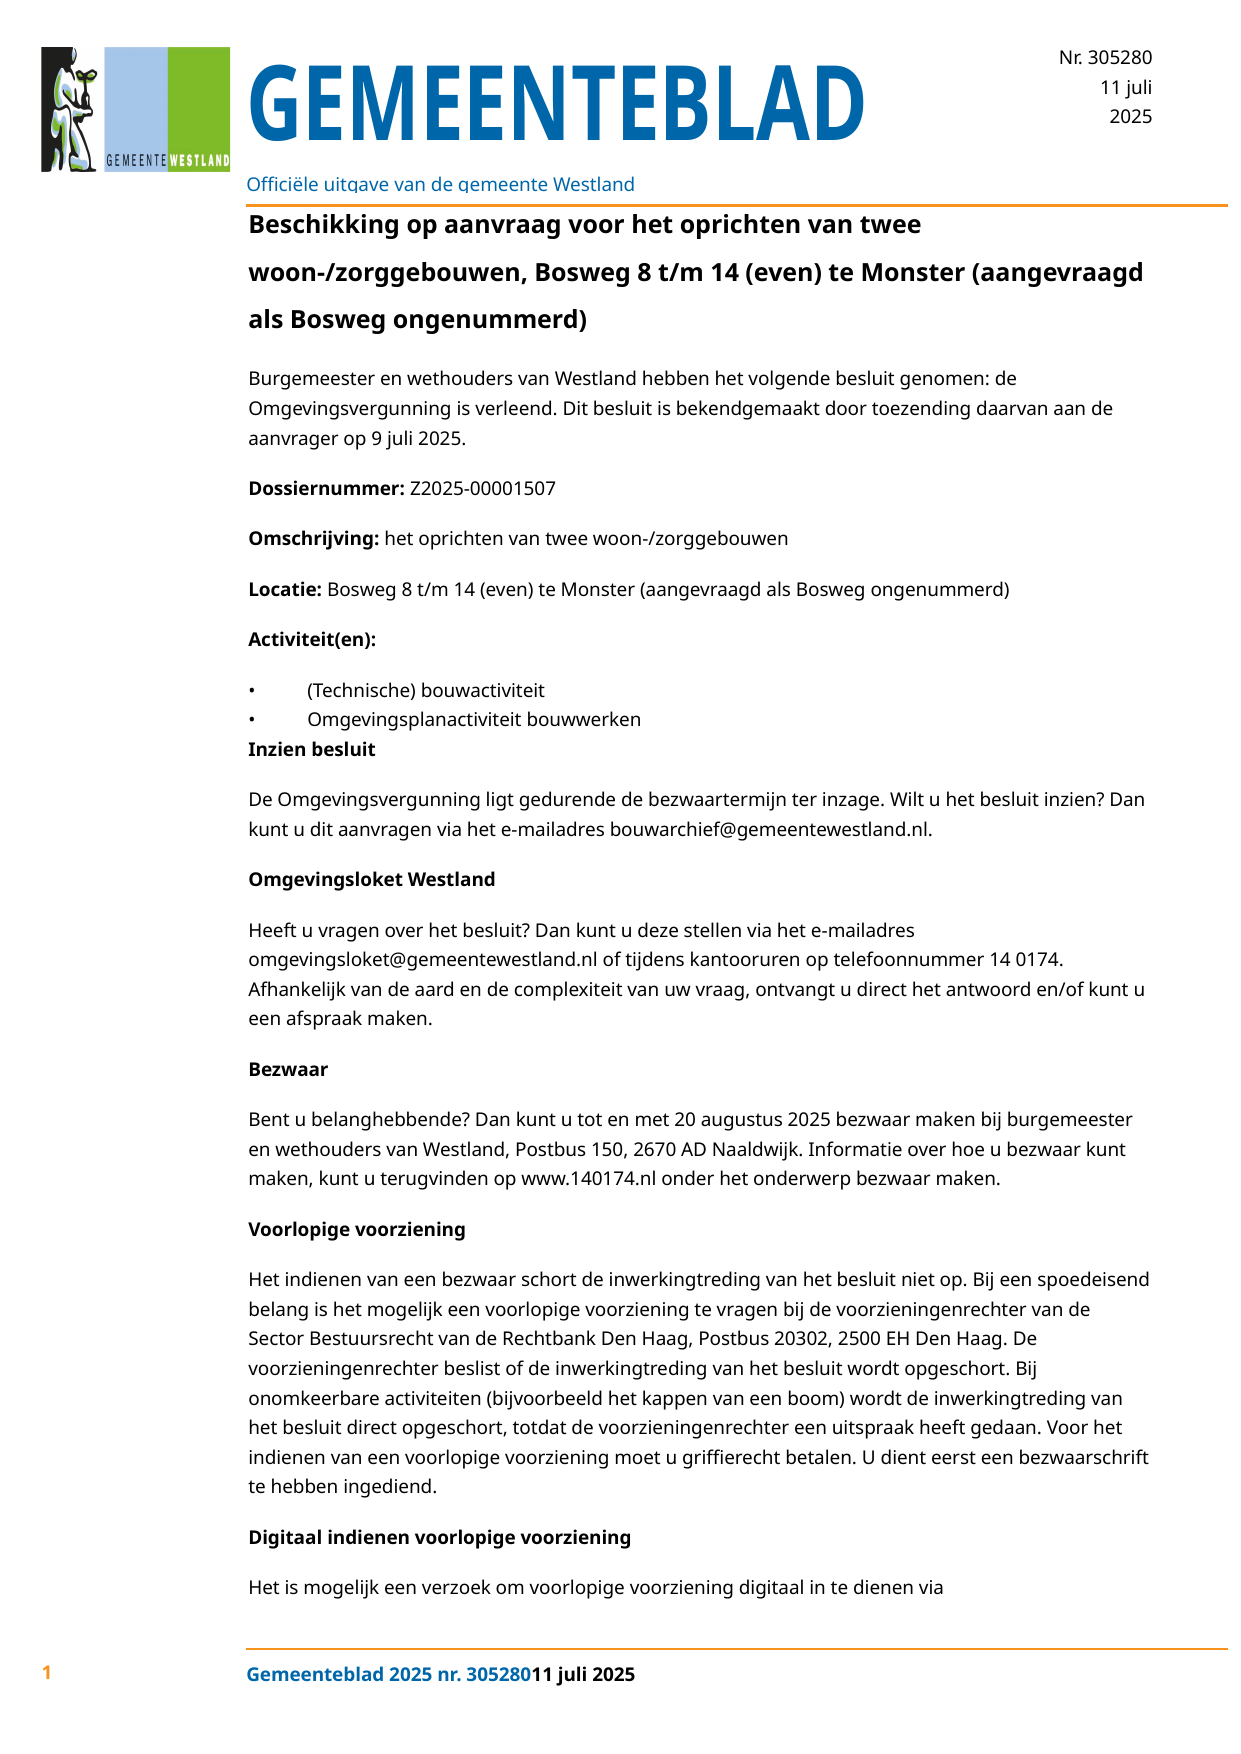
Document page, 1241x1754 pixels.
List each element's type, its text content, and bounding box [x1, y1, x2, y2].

text Omgevingsloket Westland [248, 866, 1152, 892]
text Locatie: Bosweg 8 t/m 14 (even) te Monster (aangevraagd als Bosweg ongenummerd) [248, 576, 1152, 602]
text Het is mogelijk een verzoek om voorlopige voorziening digitaal in te dienen via [248, 1574, 1152, 1600]
text Bent u belanghebbende? Dan kunt u tot en met 20 augustus 2025 bezwaar maken bij burgemeester en wethouders van Westland, Postbus 150, 2670 AD Naaldwijk. Informatie over hoe u bezwaar kunt maken, kunt u terugvinden op www.140174.nl onder het onderwerp bezwaar maken. [248, 1106, 1152, 1191]
picture [41, 47, 231, 172]
text Beschikking op aanvraag voor het oprichten van twee woon-/zorggebouwen, Bosweg 8 t/m 14 (even) te Monster (aangevraagd als Bosweg ongenummerd) [248, 207, 1152, 336]
text Bezwaar [248, 1056, 1152, 1082]
text Inzien besluit [248, 736, 1152, 762]
text Voorlopige voorziening [248, 1216, 1152, 1242]
text Digitaal indienen voorlopige voorziening [248, 1524, 1152, 1549]
text Het indienen van een bezwaar schort de inwerkingtreding van het besluit niet op. Bij een spoedeisend belang is het mogelijk een voorlopige voorziening te vragen bij de voorzieningenrechter van de Sector Bestuursrecht van de Rechtbank Den Haag, Postbus 20302, 2500 EH Den Haag. De voorzieningenrechter beslist of de inwerkingtreding van het besluit wordt opgeschort. Bij onomkeerbare activiteiten (bijvoorbeeld het kappen van een boom) wordt de inwerkingtreding van het besluit direct opgeschort, totdat de voorzieningenrechter een uitspraak heeft gedaan. Voor het indienen van een voorlopige voorziening moet u griffierecht betalen. U dient eerst een bezwaarschrift te hebben ingediend. [248, 1266, 1152, 1499]
text De Omgevingsvergunning ligt gedurende de bezwaartermijn ter inzage. Wilt u het besluit inzien? Dan kunt u dit aanvragen via het e-mailadres bouwarchief@gemeentewestland.nl. [248, 786, 1152, 842]
text Heeft u vragen over het besluit? Dan kunt u deze stellen via het e-mailadres omgevingsloket@gemeentewestland.nl of tijdens kantooruren op telefoonnummer 14 0174. Afhankelijk van de aard en de complexiteit van uw vraag, ontvangt u direct het antwoord en/of kunt u een afspraak maken. [248, 917, 1152, 1031]
text Omschrijving: het oprichten van twee woon-/zorggebouwen [248, 526, 1152, 551]
text Activiteit(en): [248, 626, 1152, 652]
list Omgevingsplanactiviteit bouwwerken [248, 706, 1152, 732]
list (Technische) bouwactiviteit [248, 677, 1152, 702]
text Burgemeester en wethouders van Westland hebben het volgende besluit genomen: de Omgevingsvergunning is verleend. Dit besluit is bekendgemaakt door toezending daarvan aan de aanvrager op 9 juli 2025. [248, 366, 1152, 450]
text Dossiernummer: Z2025-00001507 [248, 475, 1152, 501]
